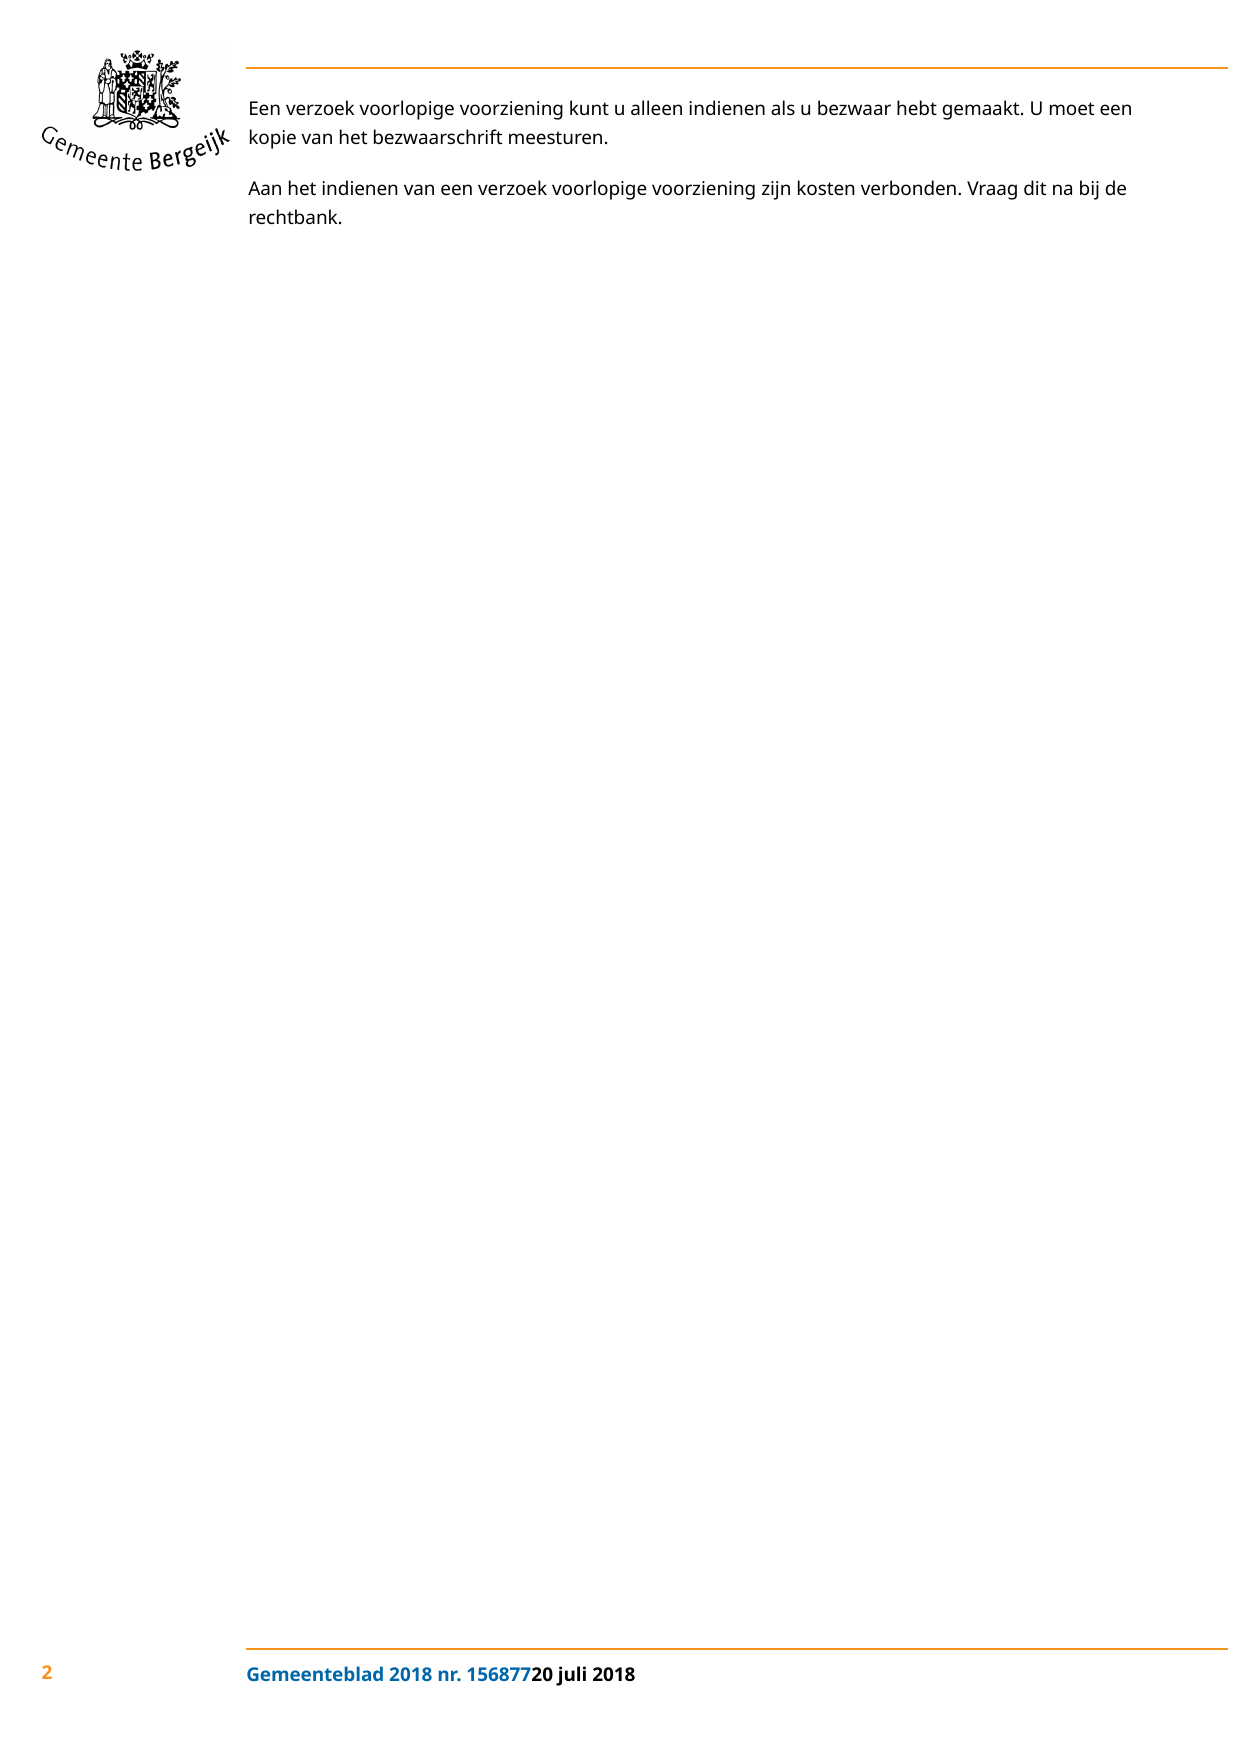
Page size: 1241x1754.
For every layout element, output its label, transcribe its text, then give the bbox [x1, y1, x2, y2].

picture [41, 47, 231, 172]
text Een verzoek voorlopige voorziening kunt u alleen indienen als u bezwaar hebt gemaakt. U moet een kopie van het bezwaarschrift meesturen. [248, 95, 1152, 150]
text Aan het indienen van een verzoek voorlopige voorziening zijn kosten verbonden. Vraag dit na bij de rechtbank. [248, 175, 1152, 230]
